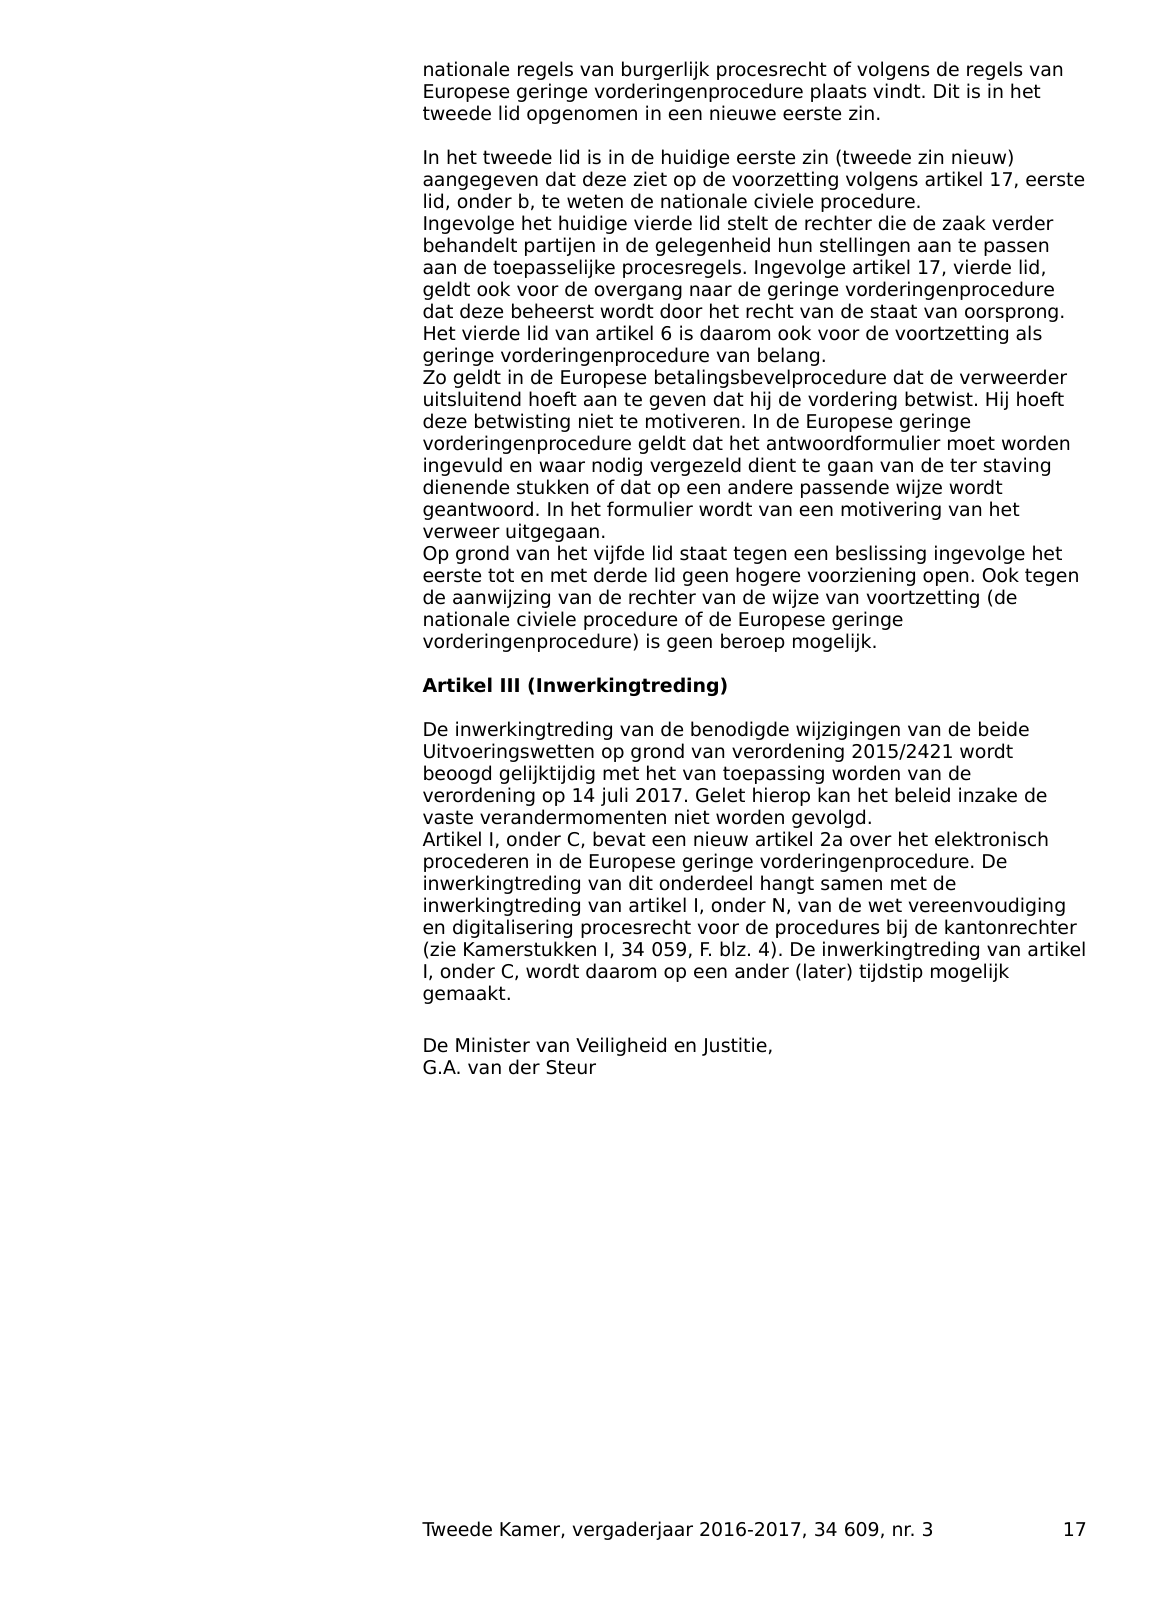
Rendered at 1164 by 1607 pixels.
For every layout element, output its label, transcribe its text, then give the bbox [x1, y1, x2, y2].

text Op grond van het vijfde lid staat tegen een beslissing ingevolge het eerste tot en met derde lid geen hogere voorziening open. Ook tegen de aanwijzing van de rechter van de wijze van voortzetting (de nationale civiele procedure of de Europese geringe vorderingenprocedure) is geen beroep mogelijk. [422, 543, 1087, 653]
text nationale regels van burgerlijk procesrecht of volgens de regels van Europese geringe vorderingenprocedure plaats vindt. Dit is in het tweede lid opgenomen in een nieuwe eerste zin. [422, 59, 1087, 125]
text Artikel I, onder C, bevat een nieuw artikel 2a over het elektronisch procederen in de Europese geringe vorderingenprocedure. De inwerkingtreding van dit onderdeel hangt samen met de inwerkingtreding van artikel I, onder N, van de wet vereenvoudiging en digitalisering procesrecht voor de procedures bij de kantonrechter (zie Kamerstukken I, 34 059, F. blz. 4). De inwerkingtreding van artikel I, onder C, wordt daarom op een ander (later) tijdstip mogelijk gemaakt. [422, 829, 1087, 1005]
text Zo geldt in de Europese betalingsbevelprocedure dat de verweerder uitsluitend hoeft aan te geven dat hij de vordering betwist. Hij hoeft deze betwisting niet te motiveren. In de Europese geringe vorderingenprocedure geldt dat het antwoordformulier moet worden ingevuld en waar nodig vergezeld dient te gaan van de ter staving dienende stukken of dat op een andere passende wijze wordt geantwoord. In het formulier wordt van een motivering van het verweer uitgegaan. [422, 367, 1087, 543]
subtitle Artikel III (Inwerkingtreding) [422, 675, 1087, 697]
text De inwerkingtreding van de benodigde wijzigingen van de beide Uitvoeringswetten op grond van verordening 2015/2421 wordt beoogd gelijktijdig met het van toepassing worden van de verordening op 14 juli 2017. Gelet hierop kan het beleid inzake de vaste verandermomenten niet worden gevolgd. [422, 719, 1087, 829]
text De Minister van Veiligheid en Justitie, G.A. van der Steur [422, 1035, 1087, 1079]
text In het tweede lid is in de huidige eerste zin (tweede zin nieuw) aangegeven dat deze ziet op de voorzetting volgens artikel 17, eerste lid, onder b, te weten de nationale civiele procedure. [422, 147, 1087, 213]
text Ingevolge het huidige vierde lid stelt de rechter die de zaak verder behandelt partijen in de gelegenheid hun stellingen aan te passen aan de toepasselijke procesregels. Ingevolge artikel 17, vierde lid, geldt ook voor de overgang naar de geringe vorderingenprocedure dat deze beheerst wordt door het recht van de staat van oorsprong. Het vierde lid van artikel 6 is daarom ook voor de voortzetting als geringe vorderingenprocedure van belang. [422, 213, 1087, 367]
